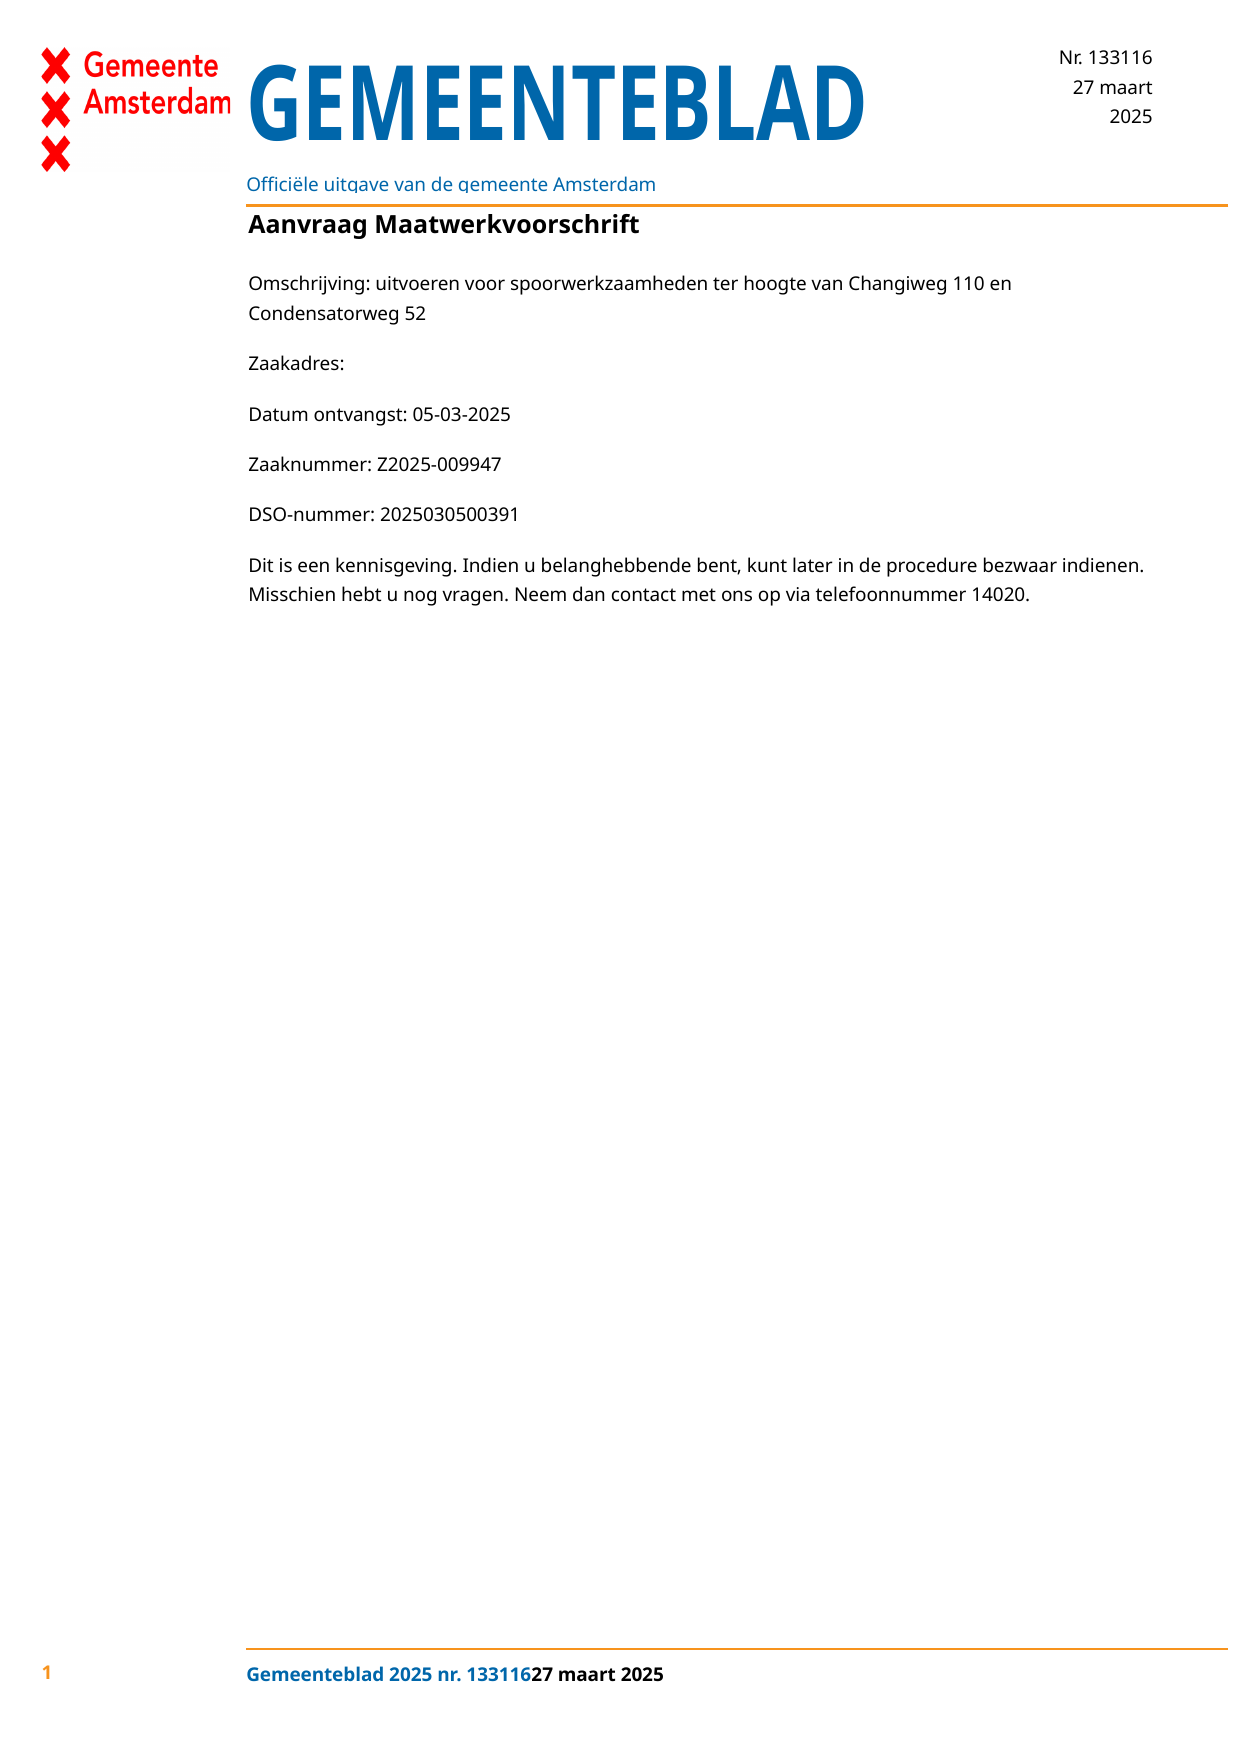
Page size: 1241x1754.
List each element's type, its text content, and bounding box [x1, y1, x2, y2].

text Zaaknummer: Z2025-009947 [248, 451, 1152, 477]
text Zaakadres: [248, 350, 1152, 376]
text Aanvraag Maatwerkvoorschrift [248, 207, 1152, 241]
text Omschrijving: uitvoeren voor spoorwerkzaamheden ter hoogte van Changiweg 110 en Condensatorweg 52 [248, 270, 1152, 326]
picture [41, 47, 231, 172]
text DSO-nummer: 2025030500391 [248, 502, 1152, 527]
text Datum ontvangst: 05-03-2025 [248, 401, 1152, 426]
text Dit is een kennisgeving. Indien u belanghebbende bent, kunt later in de procedure bezwaar indienen. Misschien hebt u nog vragen. Neem dan contact met ons op via telefoonnummer 14020. [248, 552, 1152, 607]
